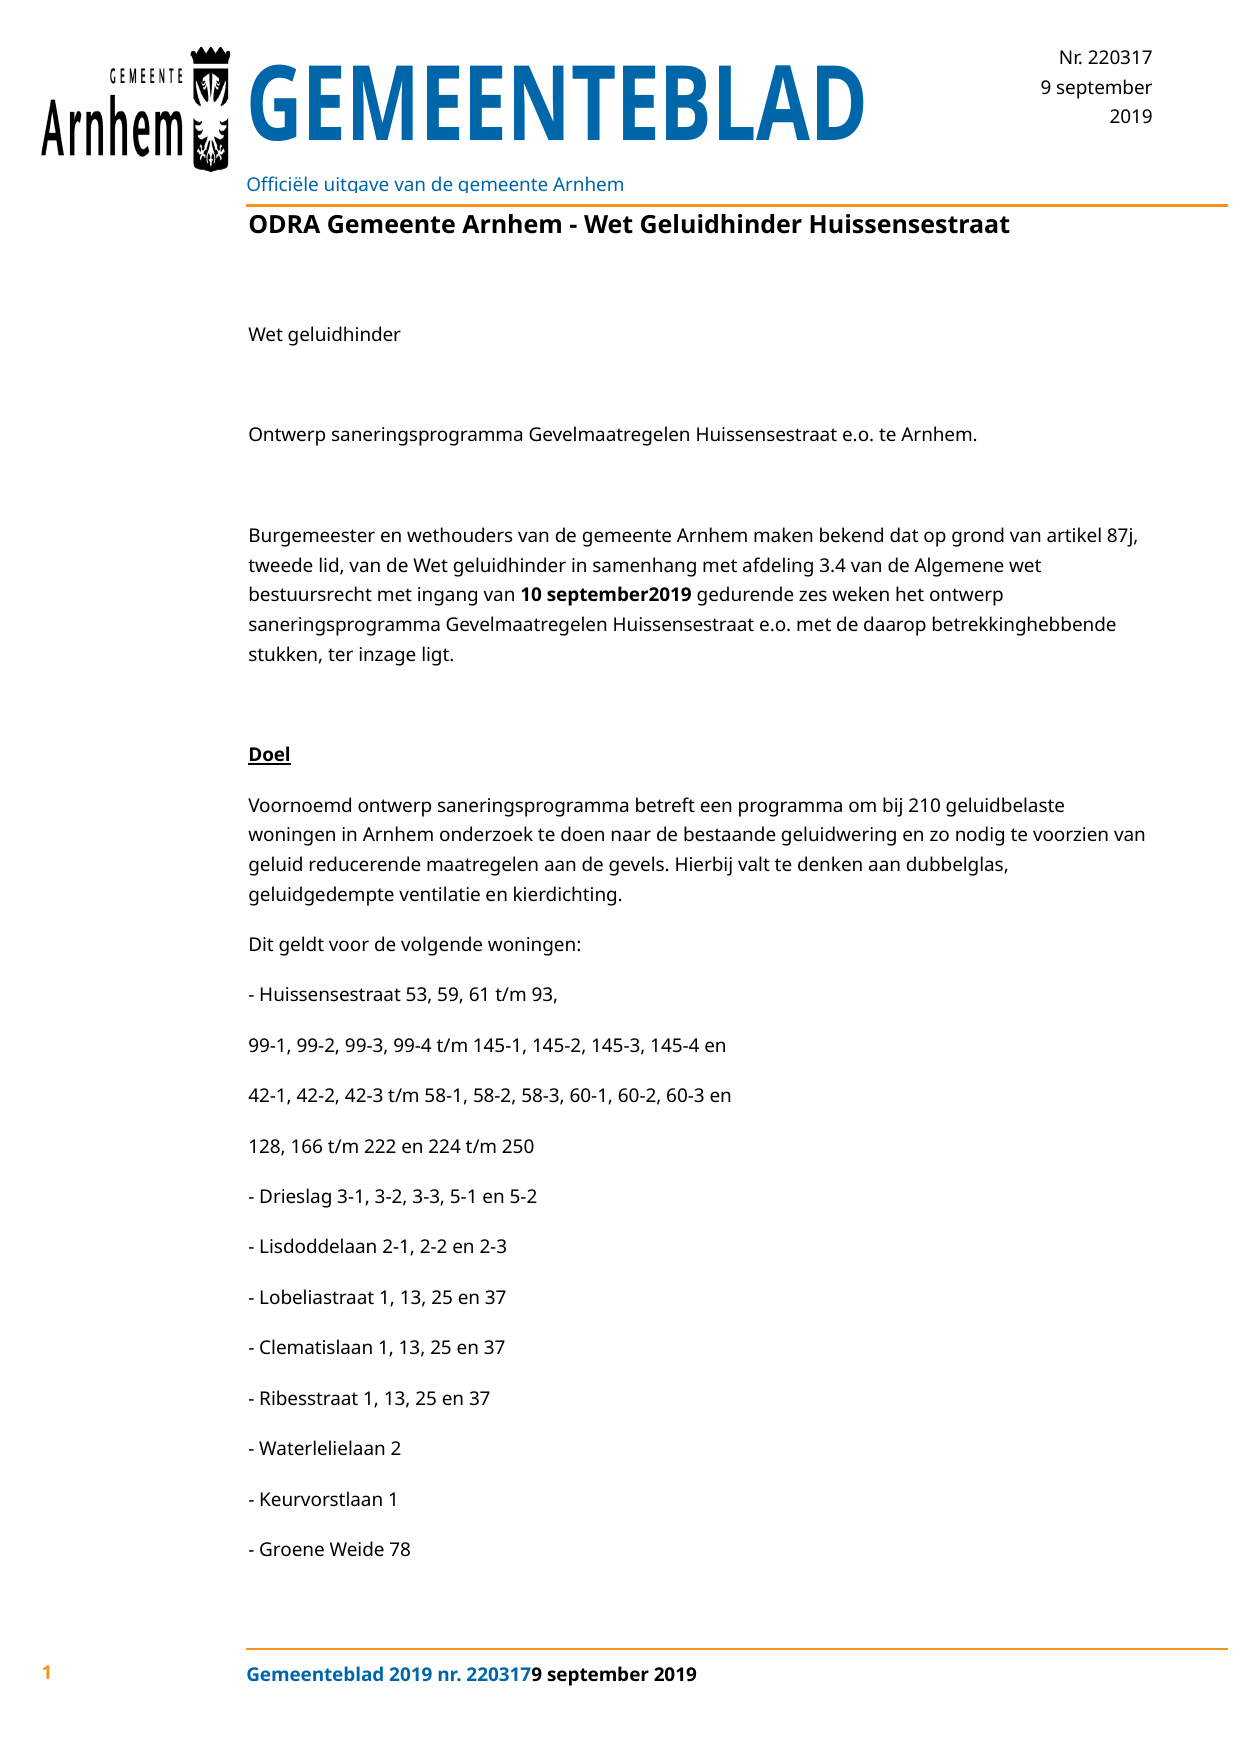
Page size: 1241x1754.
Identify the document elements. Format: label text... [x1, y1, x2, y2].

text Wet geluidhinder [248, 321, 1152, 346]
text Ontwerp saneringsprogramma Gevelmaatregelen Huissensestraat e.o. te Arnhem. [248, 422, 1152, 447]
text - Keurvorstlaan 1 [248, 1486, 1152, 1511]
text - Lobeliastraat 1, 13, 25 en 37 [248, 1284, 1152, 1310]
text - Drieslag 3-1, 3-2, 3-3, 5-1 en 5-2 [248, 1183, 1152, 1209]
text 42-1, 42-2, 42-3 t/m 58-1, 58-2, 58-3, 60-1, 60-2, 60-3 en [248, 1082, 1152, 1108]
picture [41, 47, 231, 172]
text - Groene Weide 78 [248, 1536, 1152, 1562]
text Doel [248, 742, 1152, 767]
text - Huissensestraat 53, 59, 61 t/m 93, [248, 982, 1152, 1007]
text ODRA Gemeente Arnhem - Wet Geluidhinder Huissensestraat [248, 207, 1152, 241]
text Voornoemd ontwerp saneringsprogramma betreft een programma om bij 210 geluidbelaste woningen in Arnhem onderzoek te doen naar de bestaande geluidwering en zo nodig te voorzien van geluid reducerende maatregelen aan de gevels. Hierbij valt te denken aan dubbelglas, geluidgedempte ventilatie en kierdichting. [248, 792, 1152, 906]
text Burgemeester en wethouders van de gemeente Arnhem maken bekend dat op grond van artikel 87j, tweede lid, van de Wet geluidhinder in samenhang met afdeling 3.4 van de Algemene wet bestuursrecht met ingang van 10 september2019 gedurende zes weken het ontwerp saneringsprogramma Gevelmaatregelen Huissensestraat e.o. met de daarop betrekkinghebbende stukken, ter inzage ligt. [248, 522, 1152, 666]
text Dit geldt voor de volgende woningen: [248, 931, 1152, 957]
text 128, 166 t/m 222 en 224 t/m 250 [248, 1133, 1152, 1158]
text - Ribesstraat 1, 13, 25 en 37 [248, 1385, 1152, 1411]
text 99-1, 99-2, 99-3, 99-4 t/m 145-1, 145-2, 145-3, 145-4 en [248, 1032, 1152, 1058]
text - Lisdoddelaan 2-1, 2-2 en 2-3 [248, 1234, 1152, 1259]
text - Waterlelielaan 2 [248, 1435, 1152, 1461]
text - Clematislaan 1, 13, 25 en 37 [248, 1334, 1152, 1360]
